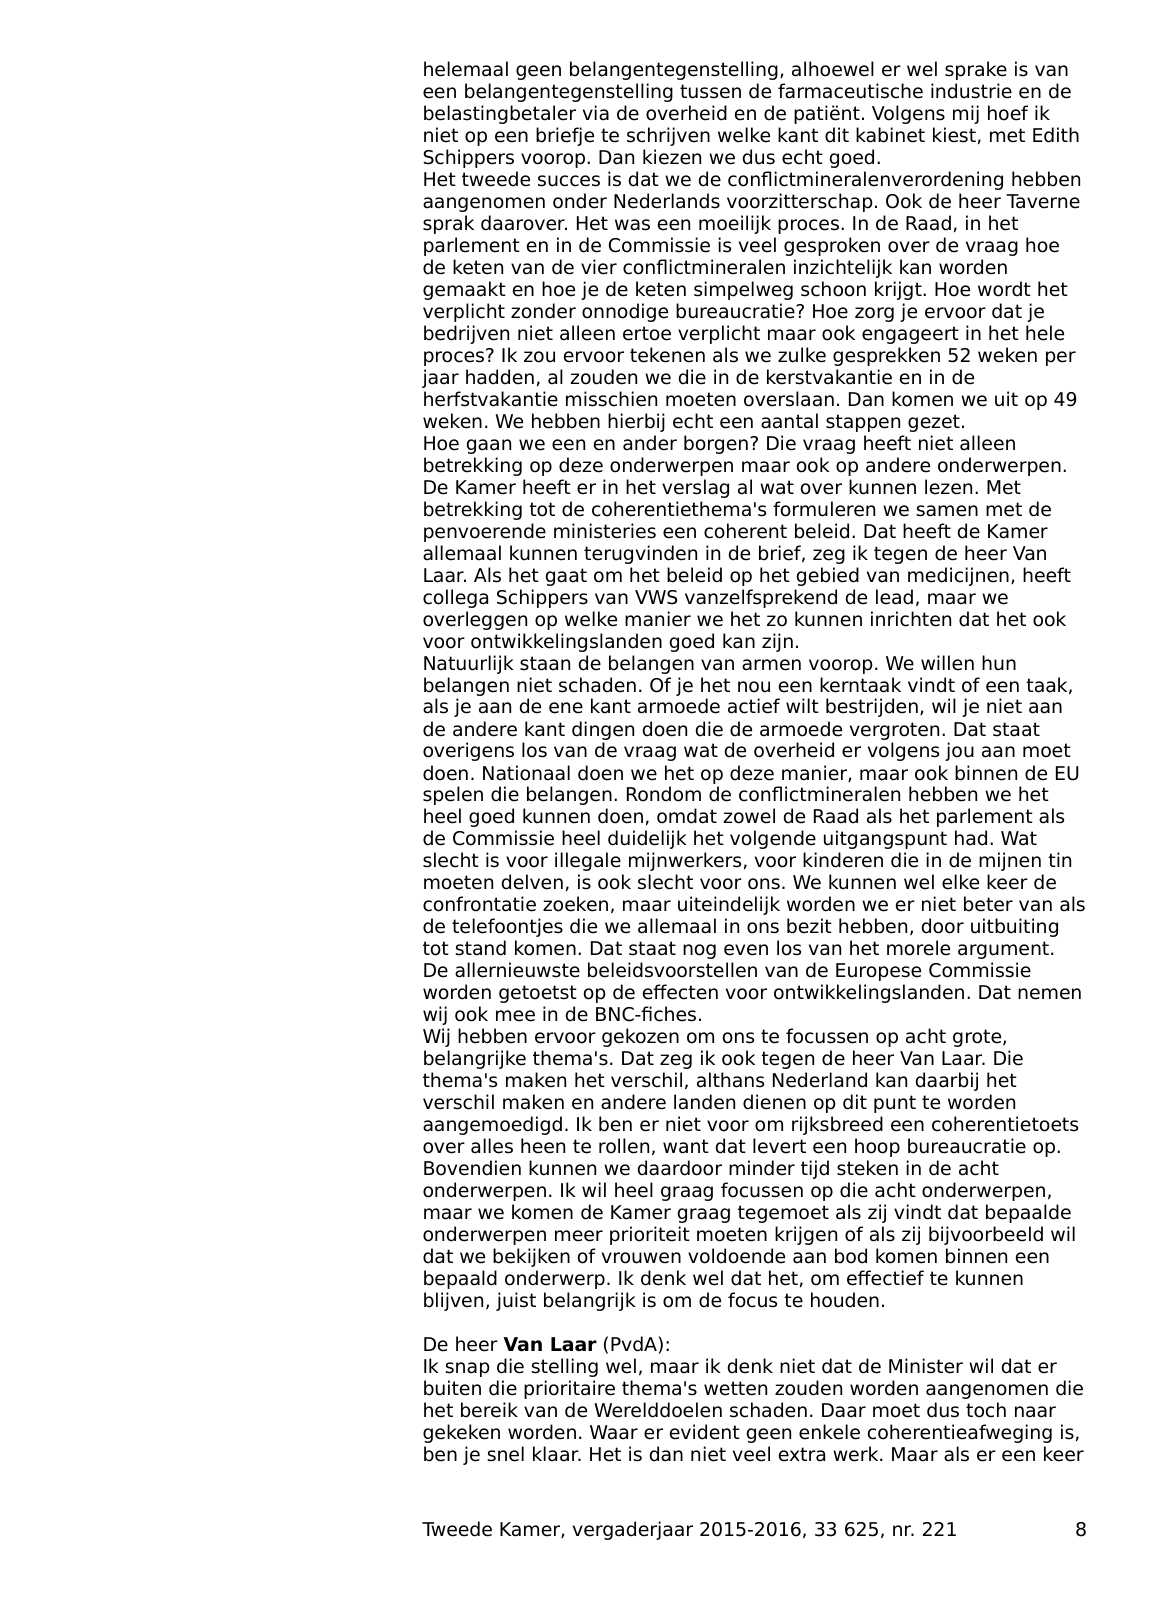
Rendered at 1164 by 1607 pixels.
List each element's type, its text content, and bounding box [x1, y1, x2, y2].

text helemaal geen belangentegenstelling, alhoewel er wel sprake is van een belangentegenstelling tussen de farmaceutische industrie en de belastingbetaler via de overheid en de patiënt. Volgens mij hoef ik niet op een briefje te schrijven welke kant dit kabinet kiest, met Edith Schippers voorop. Dan kiezen we dus echt goed. [422, 59, 1087, 169]
text Wij hebben ervoor gekozen om ons te focussen op acht grote, belangrijke thema's. Dat zeg ik ook tegen de heer Van Laar. Die thema's maken het verschil, althans Nederland kan daarbij het verschil maken en andere landen dienen op dit punt te worden aangemoedigd. Ik ben er niet voor om rijksbreed een coherentietoets over alles heen te rollen, want dat levert een hoop bureaucratie op. Bovendien kunnen we daardoor minder tijd steken in de acht onderwerpen. Ik wil heel graag focussen op die acht onderwerpen, maar we komen de Kamer graag tegemoet als zij vindt dat bepaalde onderwerpen meer prioriteit moeten krijgen of als zij bijvoorbeeld wil dat we bekijken of vrouwen voldoende aan bod komen binnen een bepaald onderwerp. Ik denk wel dat het, om effectief te kunnen blijven, juist belangrijk is om de focus te houden. [422, 1026, 1087, 1312]
text Hoe gaan we een en ander borgen? Die vraag heeft niet alleen betrekking op deze onderwerpen maar ook op andere onderwerpen. De Kamer heeft er in het verslag al wat over kunnen lezen. Met betrekking tot de coherentiethema's formuleren we samen met de penvoerende ministeries een coherent beleid. Dat heeft de Kamer allemaal kunnen terugvinden in de brief, zeg ik tegen de heer Van Laar. Als het gaat om het beleid op het gebied van medicijnen, heeft collega Schippers van VWS vanzelfsprekend de lead, maar we overleggen op welke manier we het zo kunnen inrichten dat het ook voor ontwikkelingslanden goed kan zijn. [422, 433, 1087, 652]
text De heer Van Laar (PvdA): [422, 1334, 1087, 1356]
text Ik snap die stelling wel, maar ik denk niet dat de Minister wil dat er buiten die prioritaire thema's wetten zouden worden aangenomen die het bereik van de Werelddoelen schaden. Daar moet dus toch naar gekeken worden. Waar er evident geen enkele coherentieafweging is, ben je snel klaar. Het is dan niet veel extra werk. Maar als er een keer [422, 1356, 1087, 1466]
text Het tweede succes is dat we de conflictmineralenverordening hebben aangenomen onder Nederlands voorzitterschap. Ook de heer Taverne sprak daarover. Het was een moeilijk proces. In de Raad, in het parlement en in de Commissie is veel gesproken over de vraag hoe de keten van de vier conflictmineralen inzichtelijk kan worden gemaakt en hoe je de keten simpelweg schoon krijgt. Hoe wordt het verplicht zonder onnodige bureaucratie? Hoe zorg je ervoor dat je bedrijven niet alleen ertoe verplicht maar ook engageert in het hele proces? Ik zou ervoor tekenen als we zulke gesprekken 52 weken per jaar hadden, al zouden we die in de kerstvakantie en in de herfstvakantie misschien moeten overslaan. Dan komen we uit op 49 weken. We hebben hierbij echt een aantal stappen gezet. [422, 169, 1087, 433]
text Natuurlijk staan de belangen van armen voorop. We willen hun belangen niet schaden. Of je het nou een kerntaak vindt of een taak, als je aan de ene kant armoede actief wilt bestrijden, wil je niet aan de andere kant dingen doen die de armoede vergroten. Dat staat overigens los van de vraag wat de overheid er volgens jou aan moet doen. Nationaal doen we het op deze manier, maar ook binnen de EU spelen die belangen. Rondom de conflictmineralen hebben we het heel goed kunnen doen, omdat zowel de Raad als het parlement als de Commissie heel duidelijk het volgende uitgangspunt had. Wat slecht is voor illegale mijnwerkers, voor kinderen die in de mijnen tin moeten delven, is ook slecht voor ons. We kunnen wel elke keer de confrontatie zoeken, maar uiteindelijk worden we er niet beter van als de telefoontjes die we allemaal in ons bezit hebben, door uitbuiting tot stand komen. Dat staat nog even los van het morele argument. De allernieuwste beleidsvoorstellen van de Europese Commissie worden getoetst op de effecten voor ontwikkelingslanden. Dat nemen wij ook mee in de BNC-fiches. [422, 652, 1087, 1026]
